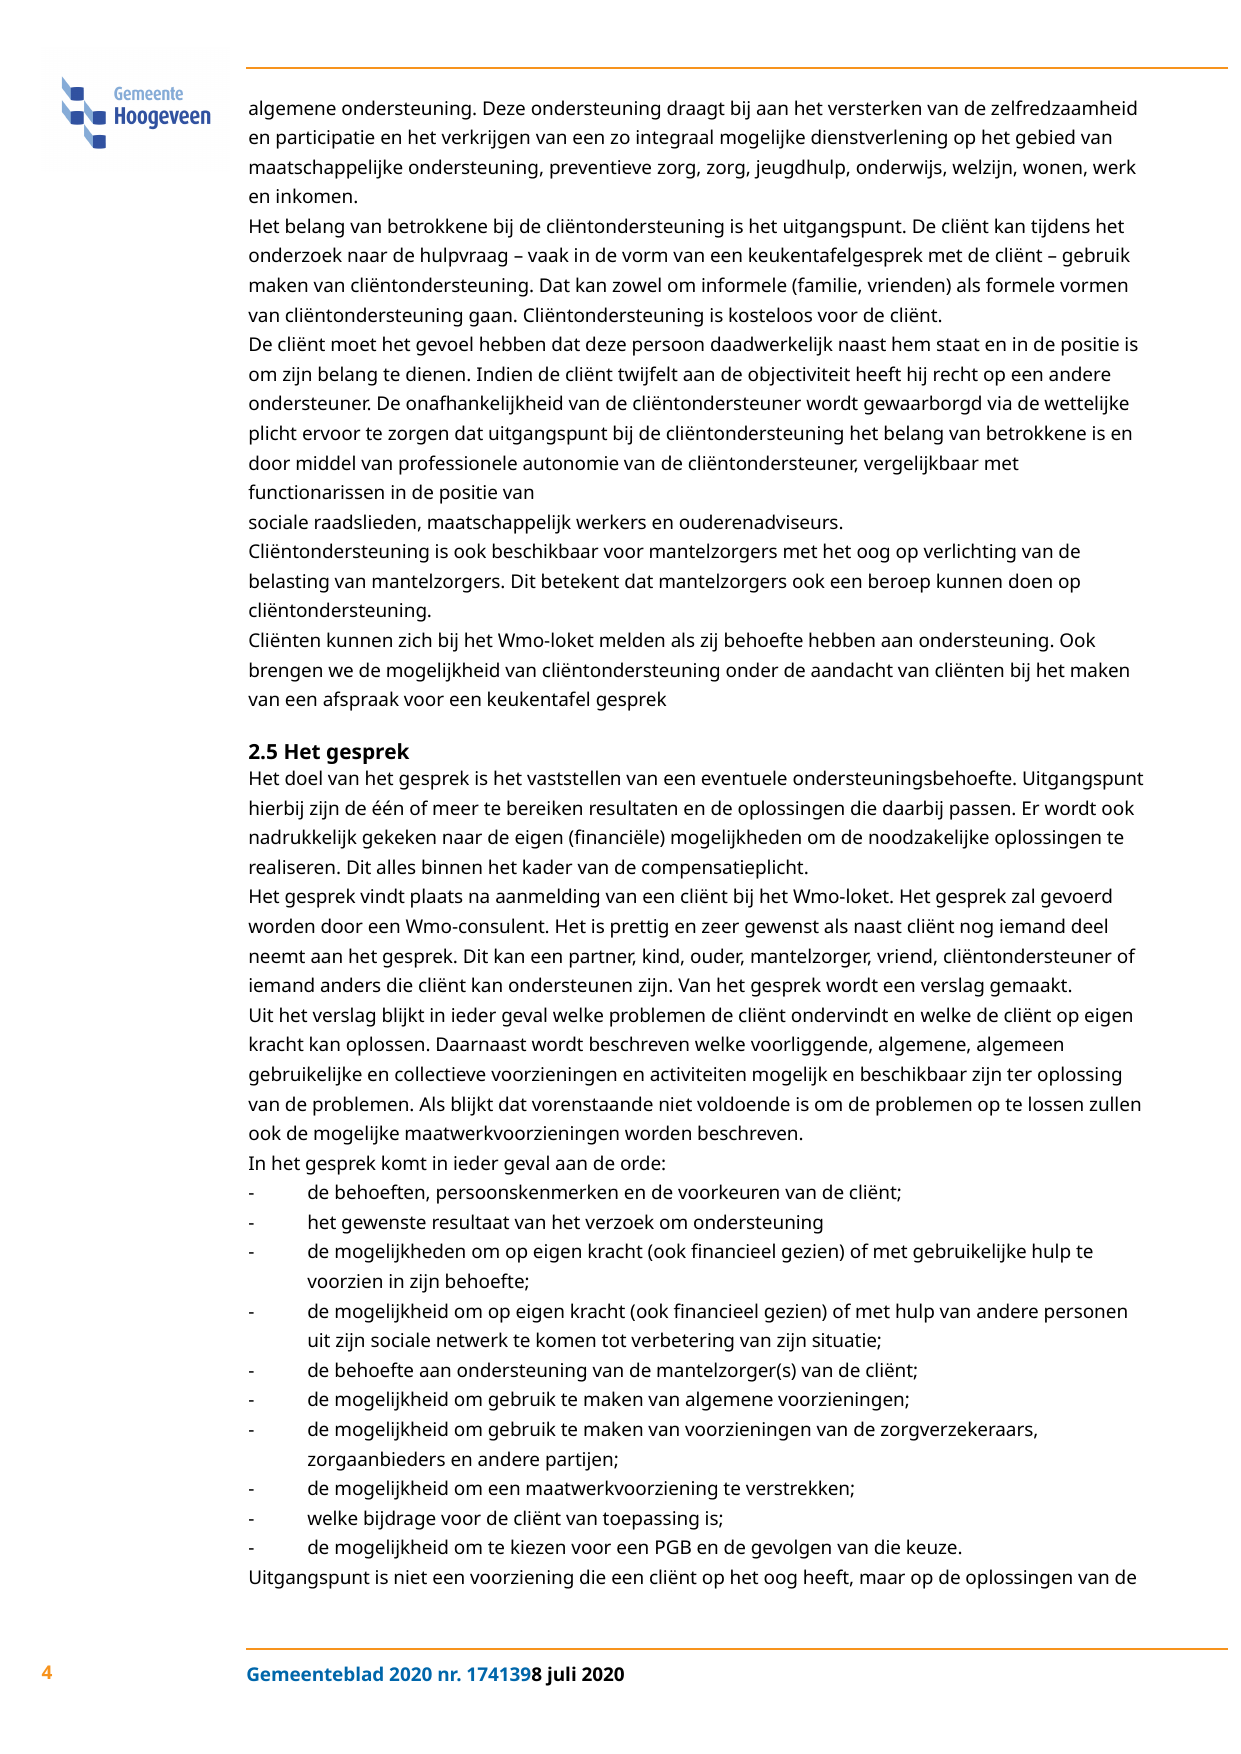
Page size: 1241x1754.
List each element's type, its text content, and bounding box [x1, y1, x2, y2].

text In het gesprek komt in ieder geval aan de orde: [248, 1150, 1152, 1176]
list de mogelijkheid om gebruik te maken van algemene voorzieningen; [248, 1387, 1152, 1412]
text De cliënt moet het gevoel hebben dat deze persoon daadwerkelijk naast hem staat en in de positie is om zijn belang te dienen. Indien de cliënt twijfelt aan de objectiviteit heeft hij recht op een andere ondersteuner. De onafhankelijkheid van de cliëntondersteuner wordt gewaarborgd via de wettelijke plicht ervoor te zorgen dat uitgangspunt bij de cliëntondersteuning het belang van betrokkene is en door middel van professionele autonomie van de cliëntondersteuner, vergelijkbaar met functionarissen in de positie van [248, 331, 1152, 505]
text Het doel van het gesprek is het vaststellen van een eventuele ondersteuningsbehoefte. Uitgangspunt hierbij zijn de één of meer te bereiken resultaten en de oplossingen die daarbij passen. Er wordt ook nadrukkelijk gekeken naar de eigen (financiële) mogelijkheden om de noodzakelijke oplossingen te realiseren. Dit alles binnen het kader van de compensatieplicht. [248, 765, 1152, 880]
picture [41, 47, 231, 172]
list de mogelijkheid om op eigen kracht (ook financieel gezien) of met hulp van andere personen uit zijn sociale netwerk te komen tot verbetering van zijn situatie; [248, 1298, 1152, 1353]
list de behoefte aan ondersteuning van de mantelzorger(s) van de cliënt; [248, 1357, 1152, 1383]
list welke bijdrage voor de cliënt van toepassing is; [248, 1505, 1152, 1531]
text algemene ondersteuning. Deze ondersteuning draagt bij aan het versterken van de zelfredzaamheid en participatie en het verkrijgen van een zo integraal mogelijke dienstverlening op het gebied van maatschappelijke ondersteuning, preventieve zorg, zorg, jeugdhulp, onderwijs, welzijn, wonen, werk en inkomen. [248, 95, 1152, 209]
list de mogelijkheden om op eigen kracht (ook financieel gezien) of met gebruikelijke hulp te voorzien in zijn behoefte; [248, 1239, 1152, 1294]
list de mogelijkheid om een maatwerkvoorziening te verstrekken; [248, 1475, 1152, 1501]
text sociale raadslieden, maatschappelijk werkers en ouderenadviseurs. [248, 509, 1152, 535]
list het gewenste resultaat van het verzoek om ondersteuning [248, 1209, 1152, 1235]
text Cliënten kunnen zich bij het Wmo-loket melden als zij behoefte hebben aan ondersteuning. Ook brengen we de mogelijkheid van cliëntondersteuning onder de aandacht van cliënten bij het maken van een afspraak voor een keukentafel gesprek [248, 627, 1152, 712]
text 2.5 Het gesprek [248, 737, 1152, 765]
list de mogelijkheid om te kiezen voor een PGB en de gevolgen van die keuze. [248, 1534, 1152, 1560]
list de behoeften, persoonskenmerken en de voorkeuren van de cliënt; [248, 1179, 1152, 1205]
text Uitgangspunt is niet een voorziening die een cliënt op het oog heeft, maar op de oplossingen van de [248, 1564, 1152, 1590]
text Uit het verslag blijkt in ieder geval welke problemen de cliënt ondervindt en welke de cliënt op eigen kracht kan oplossen. Daarnaast wordt beschreven welke voorliggende, algemene, algemeen gebruikelijke en collectieve voorzieningen en activiteiten mogelijk en beschikbaar zijn ter oplossing van de problemen. Als blijkt dat vorenstaande niet voldoende is om de problemen op te lossen zullen ook de mogelijke maatwerkvoorzieningen worden beschreven. [248, 1002, 1152, 1146]
text Het belang van betrokkene bij de cliëntondersteuning is het uitgangspunt. De cliënt kan tijdens het onderzoek naar de hulpvraag – vaak in de vorm van een keukentafelgesprek met de cliënt – gebruik maken van cliëntondersteuning. Dat kan zowel om informele (familie, vrienden) als formele vormen van cliëntondersteuning gaan. Cliëntondersteuning is kosteloos voor de cliënt. [248, 213, 1152, 328]
text Cliëntondersteuning is ook beschikbaar voor mantelzorgers met het oog op verlichting van de belasting van mantelzorgers. Dit betekent dat mantelzorgers ook een beroep kunnen doen op cliëntondersteuning. [248, 538, 1152, 623]
text Het gesprek vindt plaats na aanmelding van een cliënt bij het Wmo-loket. Het gesprek zal gevoerd worden door een Wmo-consulent. Het is prettig en zeer gewenst als naast cliënt nog iemand deel neemt aan het gesprek. Dit kan een partner, kind, ouder, mantelzorger, vriend, cliëntondersteuner of iemand anders die cliënt kan ondersteunen zijn. Van het gesprek wordt een verslag gemaakt. [248, 884, 1152, 998]
list de mogelijkheid om gebruik te maken van voorzieningen van de zorgverzekeraars, zorgaanbieders en andere partijen; [248, 1416, 1152, 1471]
